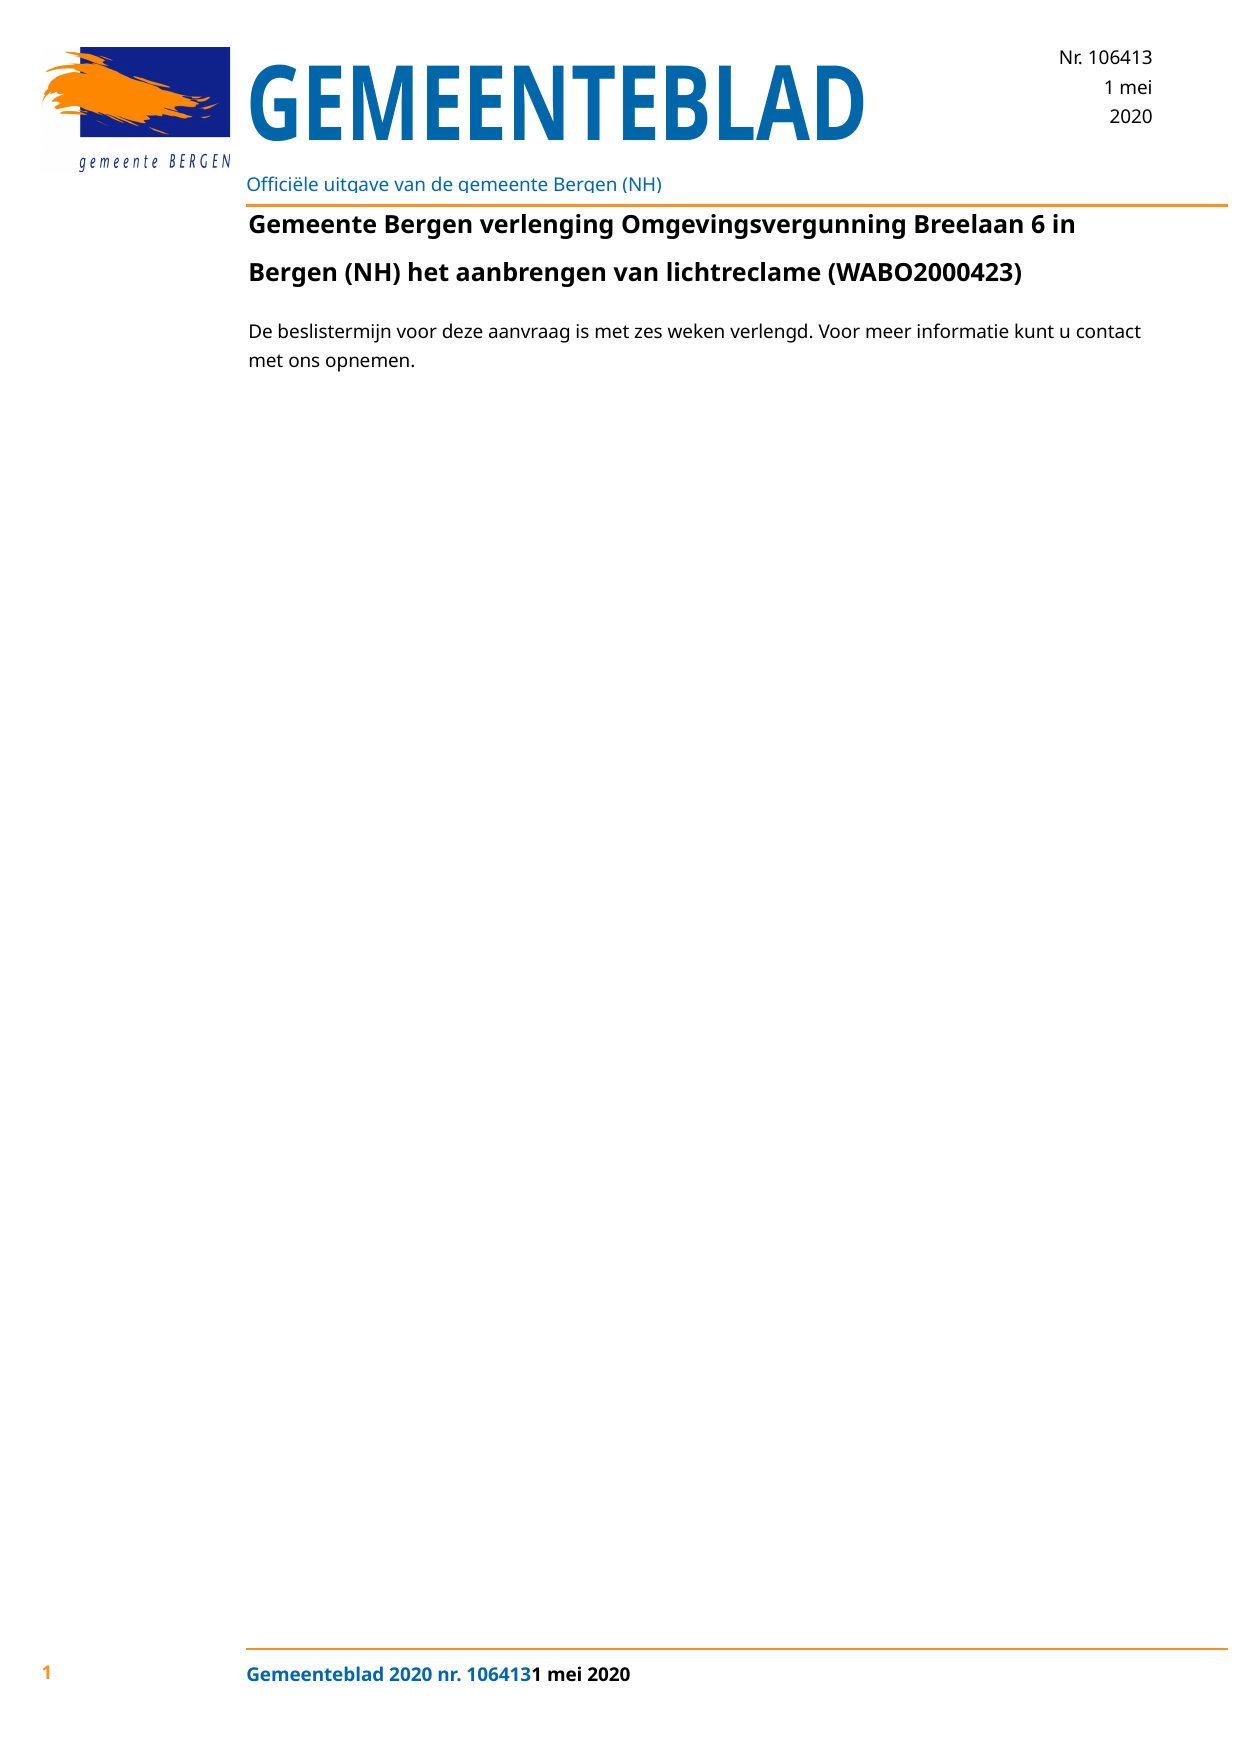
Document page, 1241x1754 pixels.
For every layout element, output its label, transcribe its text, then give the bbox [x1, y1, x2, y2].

text Gemeente Bergen verlenging Omgevingsvergunning Breelaan 6 in Bergen (NH) het aanbrengen van lichtreclame (WABO2000423) [248, 207, 1152, 288]
text De beslistermijn voor deze aanvraag is met zes weken verlengd. Voor meer informatie kunt u contact met ons opnemen. [248, 318, 1152, 373]
picture [41, 47, 231, 172]
